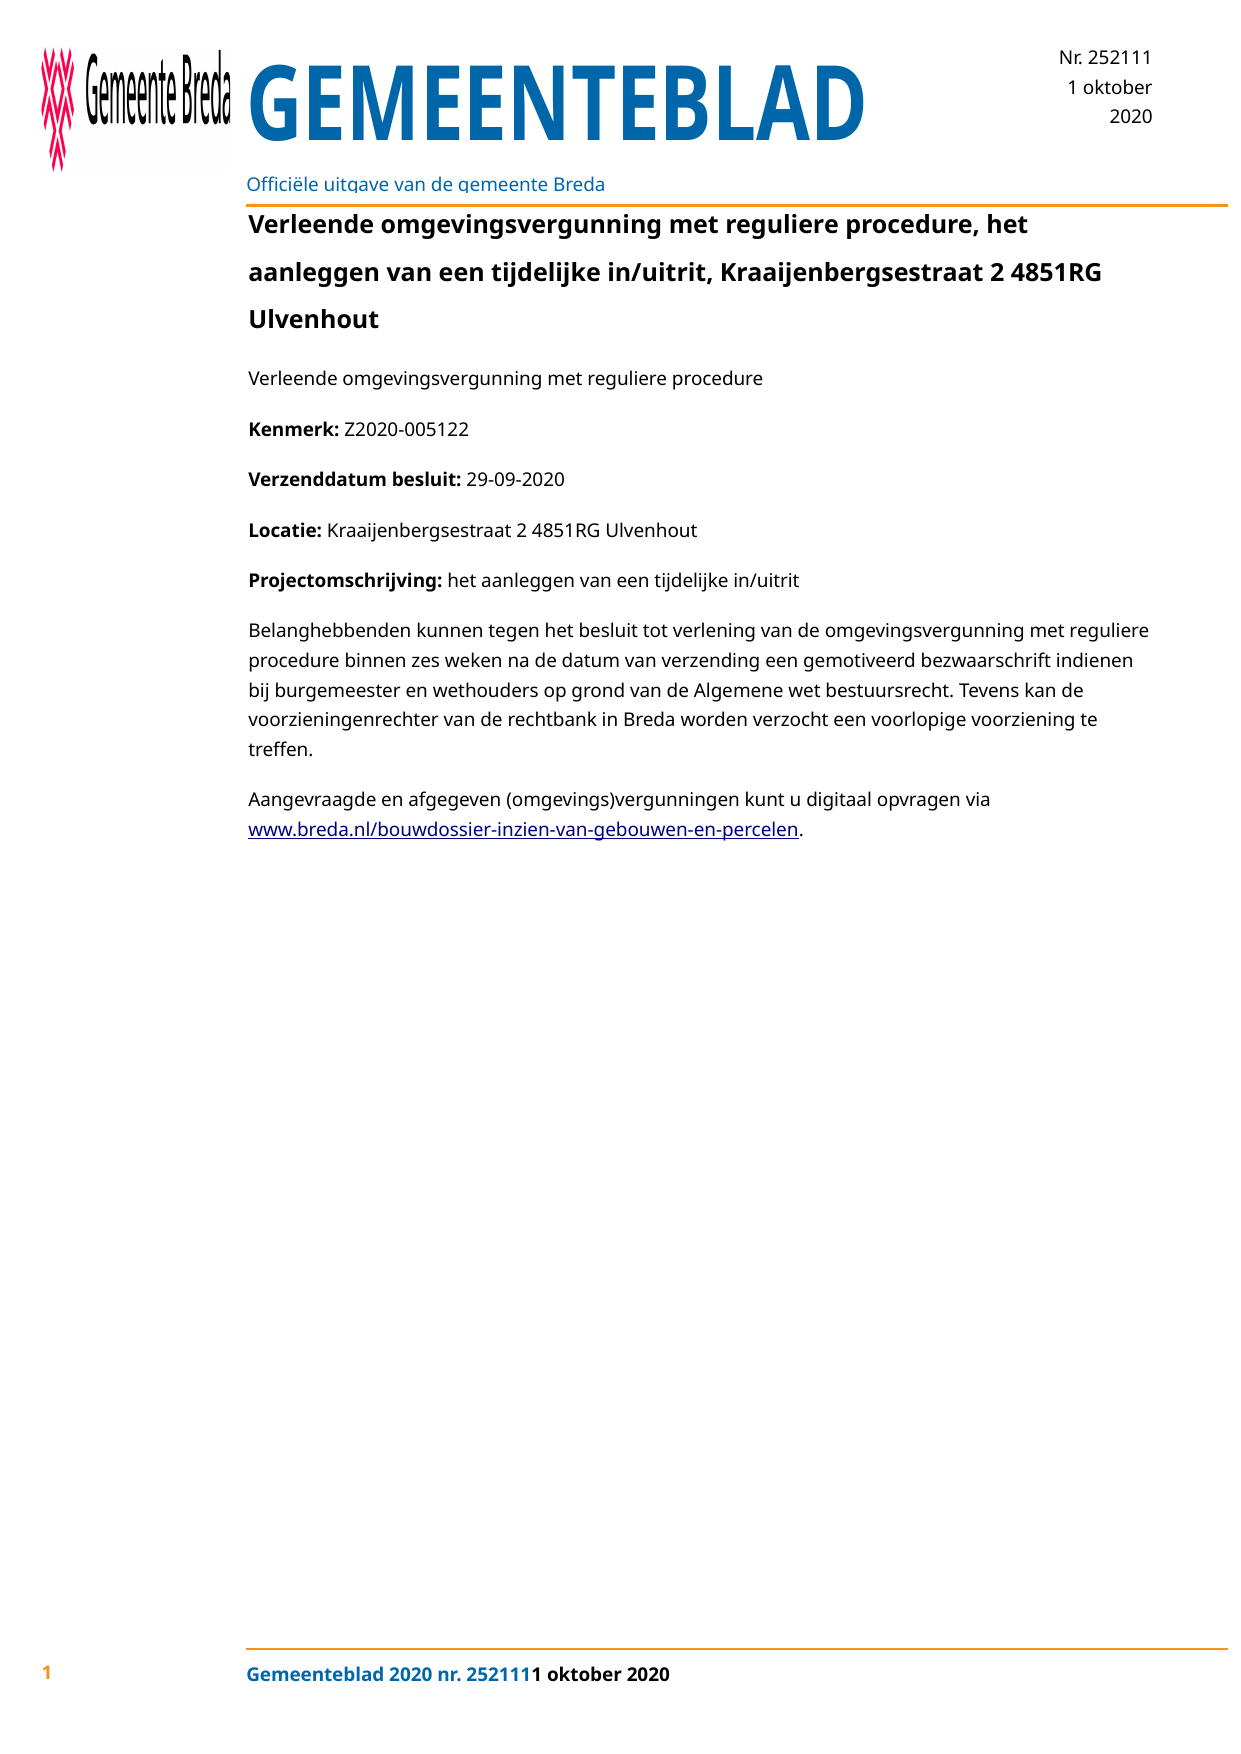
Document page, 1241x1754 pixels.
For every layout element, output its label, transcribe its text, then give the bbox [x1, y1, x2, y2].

text Belanghebbenden kunnen tegen het besluit tot verlening van de omgevingsvergunning met reguliere procedure binnen zes weken na de datum van verzending een gemotiveerd bezwaarschrift indienen bij burgemeester en wethouders op grond van de Algemene wet bestuursrecht. Tevens kan de voorzieningenrechter van de rechtbank in Breda worden verzocht een voorlopige voorziening te treffen. [248, 618, 1152, 762]
picture [41, 47, 231, 172]
text Projectomschrijving: het aanleggen van een tijdelijke in/uitrit [248, 567, 1152, 593]
text Verleende omgevingsvergunning met reguliere procedure, het aanleggen van een tijdelijke in/uitrit, Kraaijenbergsestraat 2 4851RG Ulvenhout [248, 207, 1152, 336]
text Verleende omgevingsvergunning met reguliere procedure [248, 366, 1152, 391]
text Kenmerk: Z2020-005122 [248, 416, 1152, 442]
text Verzenddatum besluit: 29-09-2020 [248, 466, 1152, 492]
text Aangevraagde en afgegeven (omgevings)vergunningen kunt u digitaal opvragen via www.breda.nl/bouwdossier-inzien-van-gebouwen-en-percelen. [248, 786, 1152, 842]
text Locatie: Kraaijenbergsestraat 2 4851RG Ulvenhout [248, 517, 1152, 542]
